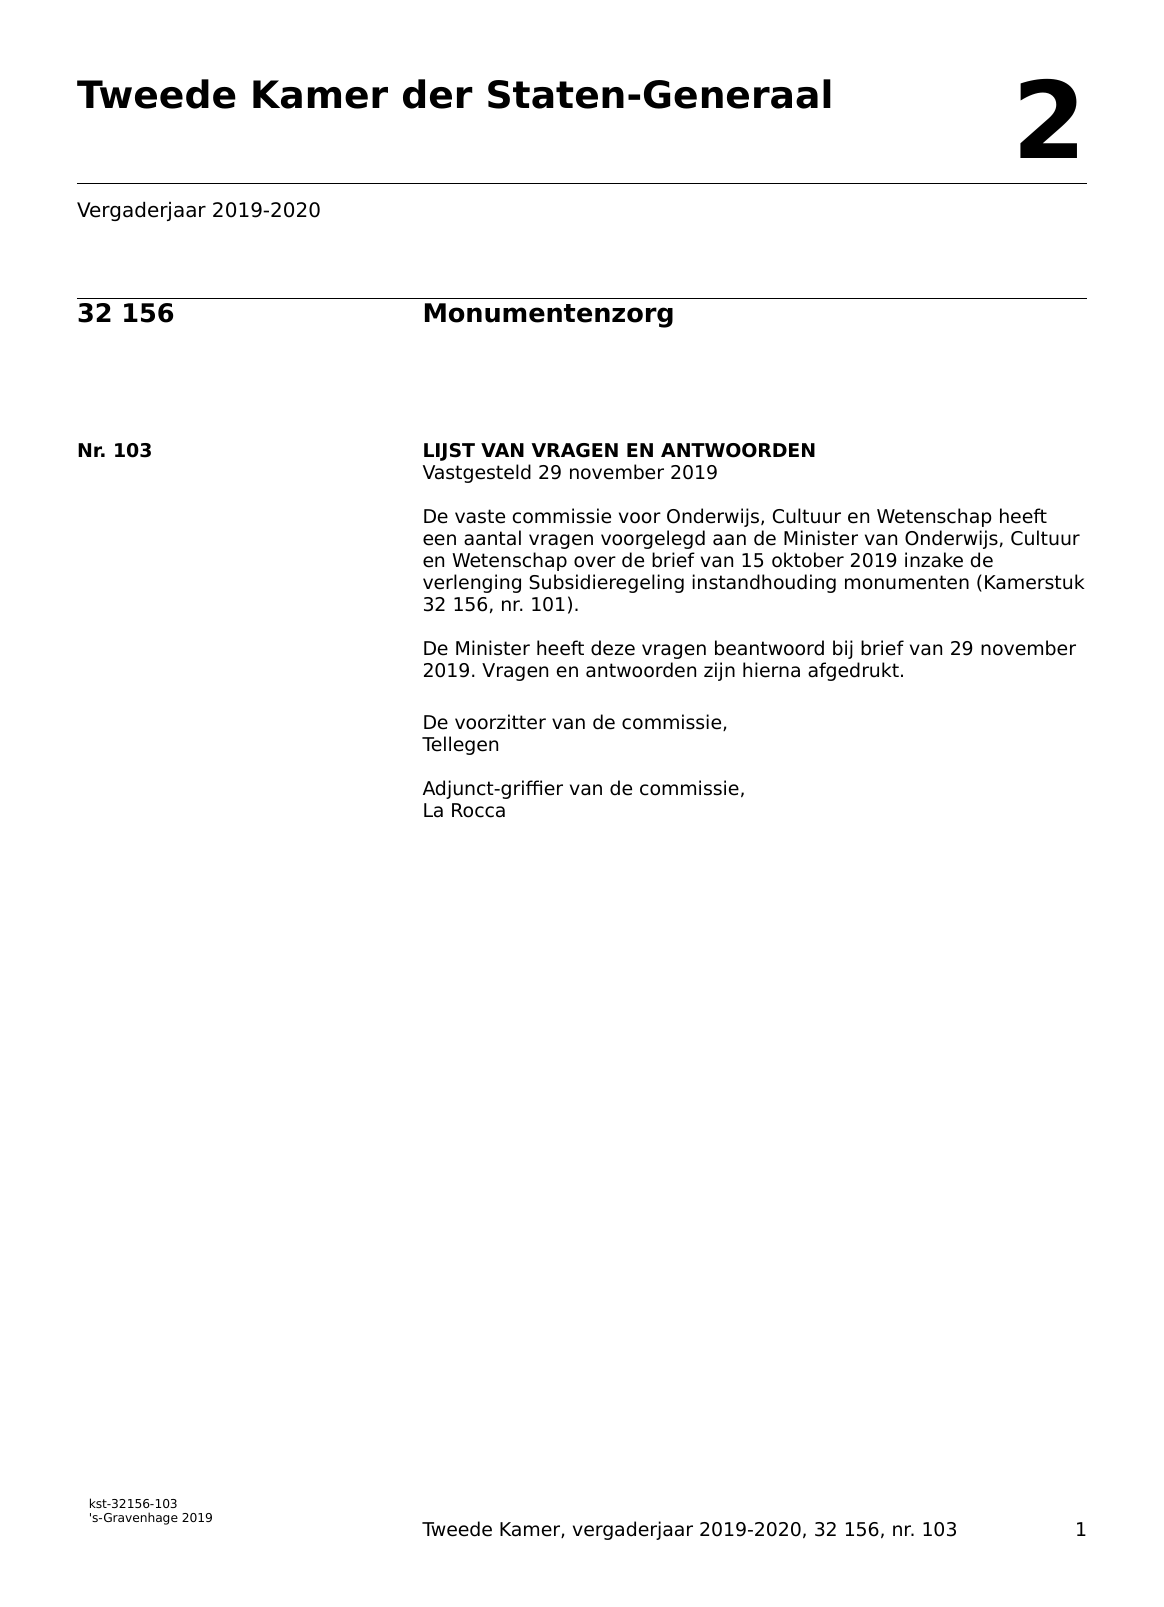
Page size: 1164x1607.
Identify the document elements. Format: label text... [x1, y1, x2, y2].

subtitle 32 156 Monumentenzorg [77, 299, 1087, 329]
table_cell Vergaderjaar 2019-2020 [77, 184, 1087, 298]
table_header 2 [886, 59, 1087, 183]
text Vastgesteld 29 november 2019 [422, 462, 1087, 484]
text Adjunct-griffier van de commissie, La Rocca [422, 778, 1087, 822]
text De voorzitter van de commissie, Tellegen [422, 712, 1087, 756]
text 's-Gravenhage 2019 [88, 1511, 323, 1525]
text De Minister heeft deze vragen beantwoord bij brief van 29 november 2019. Vragen en antwoorden zijn hierna afgedrukt. [422, 638, 1087, 682]
table_header Tweede Kamer der Staten-Generaal [77, 59, 886, 183]
text De vaste commissie voor Onderwijs, Cultuur en Wetenschap heeft een aantal vragen voorgelegd aan de Minister van Onderwijs, Cultuur en Wetenschap over de brief van 15 oktober 2019 inzake de verlenging Subsidieregeling instandhouding monumenten (Kamerstuk 32 156, nr. 101). [422, 506, 1087, 616]
text kst-32156-103 [88, 1497, 323, 1511]
subtitle Nr. 103 LIJST VAN VRAGEN EN ANTWOORDEN [77, 440, 1087, 462]
